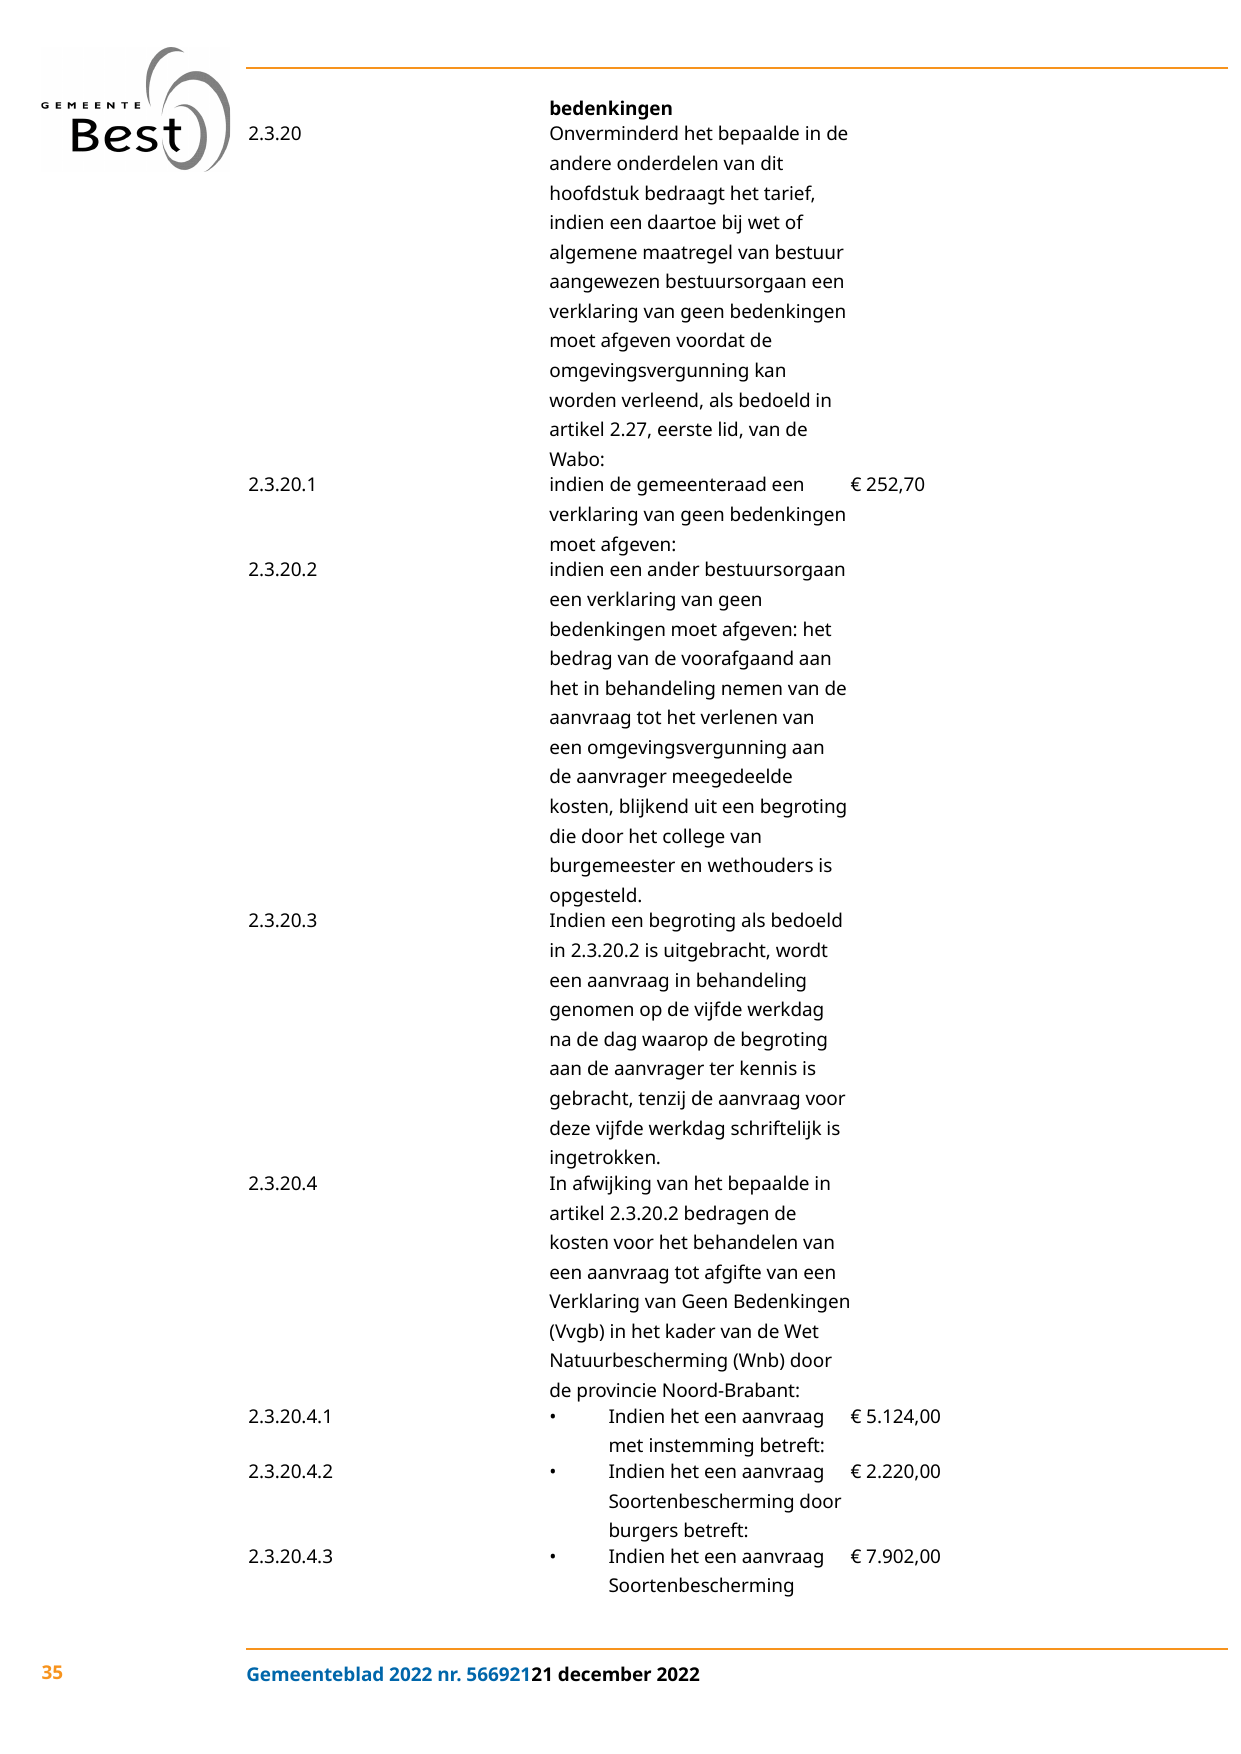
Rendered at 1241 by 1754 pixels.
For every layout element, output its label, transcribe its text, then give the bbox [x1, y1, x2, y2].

table_cell Indien het een aanvraag Soortenbescherming [549, 1543, 850, 1598]
table_cell Onverminderd het bepaalde in de andere onderdelen van dit hoofdstuk bedraagt het tarief, indien een daartoe bij wet of algemene maatregel van bestuur aangewezen bestuursorgaan een verklaring van geen bedenkingen moet afgeven voordat de omgevingsvergunning kan worden verleend, als bedoeld in artikel 2.27, eerste lid, van de Wabo: [549, 121, 850, 472]
picture [41, 47, 231, 172]
table_cell Indien een begroting als bedoeld in 2.3.20.2 is uitgebracht, wordt een aanvraag in behandeling genomen op de vijfde werkdag na de dag waarop de begroting aan de aanvrager ter kennis is gebracht, tenzij de aanvraag voor deze vijfde werkdag schriftelijk is ingetrokken. [549, 908, 850, 1170]
table_cell [248, 95, 549, 121]
table_cell € 252,70 [850, 472, 1152, 557]
table_cell 2.3.20.4.2 [248, 1458, 549, 1543]
table_cell 2.3.20.4.1 [248, 1403, 549, 1458]
table_cell 2.3.20.2 [248, 557, 549, 908]
table_cell In afwijking van het bepaalde in artikel 2.3.20.2 bedragen de kosten voor het behandelen van een aanvraag tot afgifte van een Verklaring van Geen Bedenkingen (Vvgb) in het kader van de Wet Natuurbescherming (Wnb) door de provincie Noord-Brabant: [549, 1170, 850, 1403]
table_cell € 2.220,00 [850, 1458, 1152, 1543]
table_cell 2.3.20.1 [248, 472, 549, 557]
table_cell [850, 1170, 1152, 1403]
table_cell [850, 95, 1152, 121]
table_cell 2.3.20.4 [248, 1170, 549, 1403]
table_cell 2.3.20.4.3 [248, 1543, 549, 1598]
table_cell € 5.124,00 [850, 1403, 1152, 1458]
table_cell [850, 121, 1152, 472]
table_cell [850, 908, 1152, 1170]
table_cell [850, 557, 1152, 908]
table_cell 2.3.20 [248, 121, 549, 472]
table_cell bedenkingen [549, 95, 850, 121]
table_cell indien de gemeenteraad een verklaring van geen bedenkingen moet afgeven: [549, 472, 850, 557]
table_cell Indien het een aanvraag Soortenbescherming door burgers betreft: [549, 1458, 850, 1543]
table_cell indien een ander bestuursorgaan een verklaring van geen bedenkingen moet afgeven: het bedrag van de voorafgaand aan het in behandeling nemen van de aanvraag tot het verlenen van een omgevingsvergunning aan de aanvrager meegedeelde kosten, blijkend uit een begroting die door het college van burgemeester en wethouders is opgesteld. [549, 557, 850, 908]
table_cell Indien het een aanvraag met instemming betreft: [549, 1403, 850, 1458]
table_cell € 7.902,00 [850, 1543, 1152, 1598]
table_cell 2.3.20.3 [248, 908, 549, 1170]
